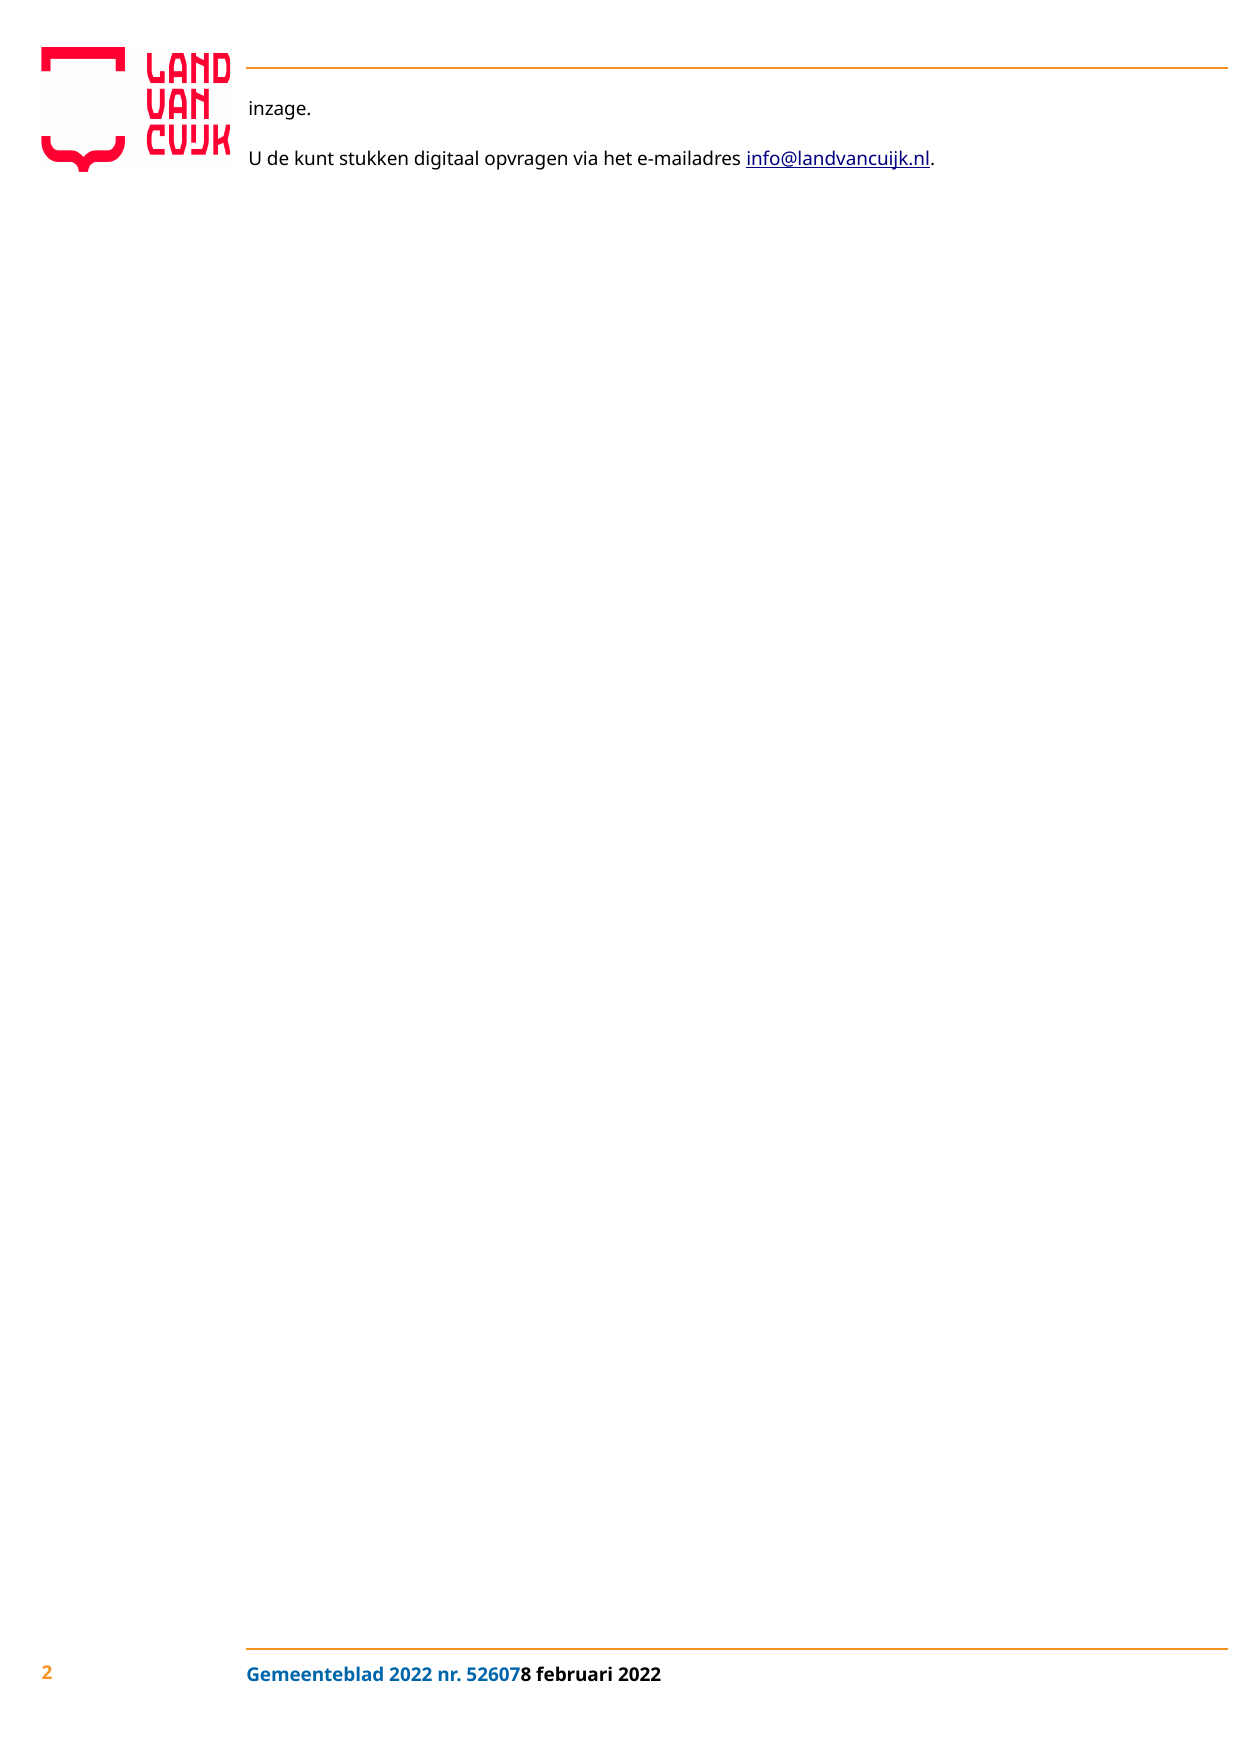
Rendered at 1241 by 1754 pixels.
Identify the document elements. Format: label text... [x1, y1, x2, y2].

text U de kunt stukken digitaal opvragen via het e-mailadres info@landvancuijk.nl. [248, 145, 1152, 171]
picture [41, 47, 231, 172]
text inzage. [248, 95, 1152, 121]
